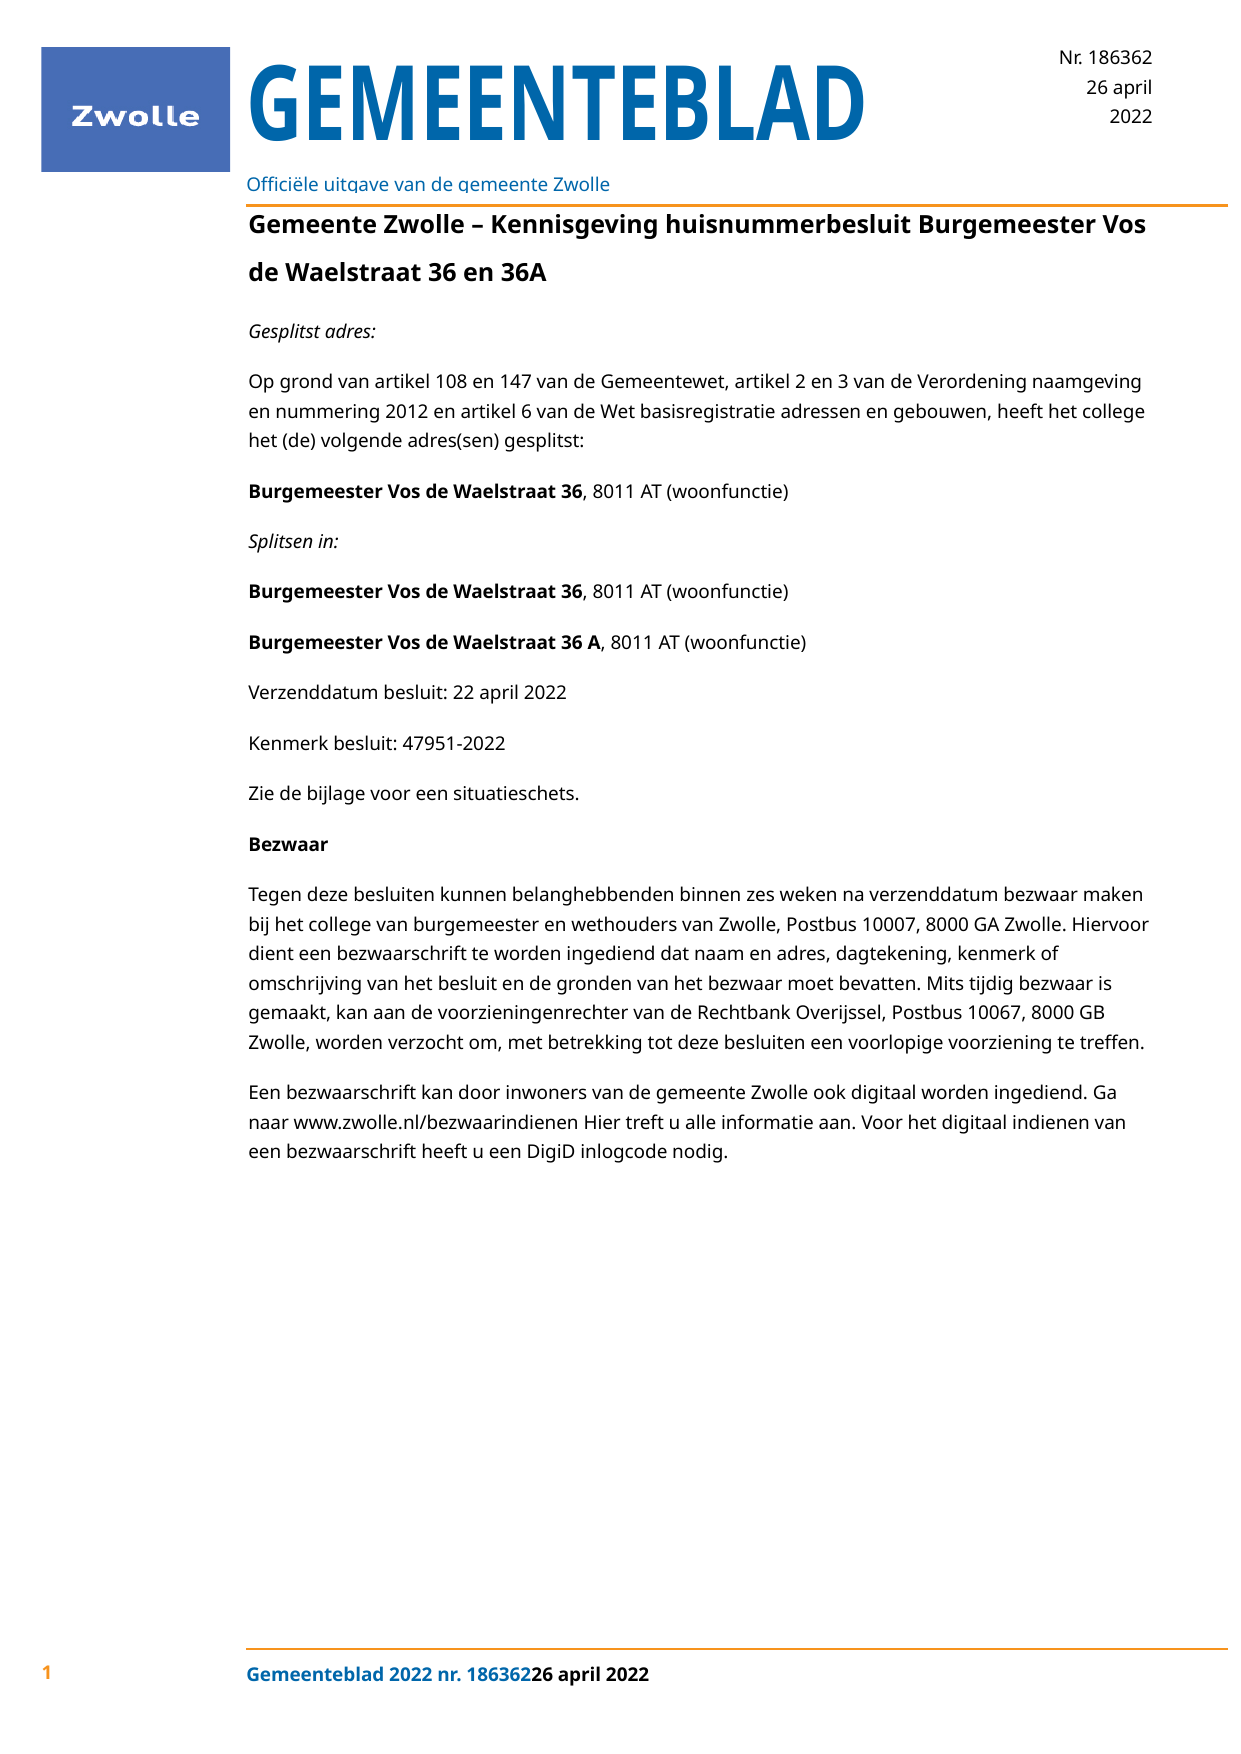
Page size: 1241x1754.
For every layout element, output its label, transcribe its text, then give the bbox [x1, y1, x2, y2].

text Burgemeester Vos de Waelstraat 36 A, 8011 AT (woonfunctie) [248, 629, 1152, 655]
text Tegen deze besluiten kunnen belanghebbenden binnen zes weken na verzenddatum bezwaar maken bij het college van burgemeester en wethouders van Zwolle, Postbus 10007, 8000 GA Zwolle. Hiervoor dient een bezwaarschrift te worden ingediend dat naam en adres, dagtekening, kenmerk of omschrijving van het besluit en de gronden van het bezwaar moet bevatten. Mits tijdig bezwaar is gemaakt, kan aan de voorzieningenrechter van de Rechtbank Overijssel, Postbus 10067, 8000 GB Zwolle, worden verzocht om, met betrekking tot deze besluiten een voorlopige voorziening te treffen. [248, 881, 1152, 1055]
text Splitsen in: [248, 528, 1152, 554]
text Op grond van artikel 108 en 147 van de Gemeentewet, artikel 2 en 3 van de Verordening naamgeving en nummering 2012 en artikel 6 van de Wet basisregistratie adressen en gebouwen, heeft het college het (de) volgende adres(sen) gesplitst: [248, 368, 1152, 453]
text Zie de bijlage voor een situatieschets. [248, 780, 1152, 806]
text Gesplitst adres: [248, 318, 1152, 344]
picture [41, 47, 231, 172]
text Een bezwaarschrift kan door inwoners van de gemeente Zwolle ook digitaal worden ingediend. Ga naar www.zwolle.nl/bezwaarindienen Hier treft u alle informatie aan. Voor het digitaal indienen van een bezwaarschrift heeft u een DigiD inlogcode nodig. [248, 1079, 1152, 1164]
text Kenmerk besluit: 47951-2022 [248, 730, 1152, 756]
text Gemeente Zwolle – Kennisgeving huisnummerbesluit Burgemeester Vos de Waelstraat 36 en 36A [248, 207, 1152, 288]
text Burgemeester Vos de Waelstraat 36, 8011 AT (woonfunctie) [248, 579, 1152, 604]
text Verzenddatum besluit: 22 april 2022 [248, 679, 1152, 705]
text Burgemeester Vos de Waelstraat 36, 8011 AT (woonfunctie) [248, 478, 1152, 504]
text Bezwaar [248, 831, 1152, 857]
